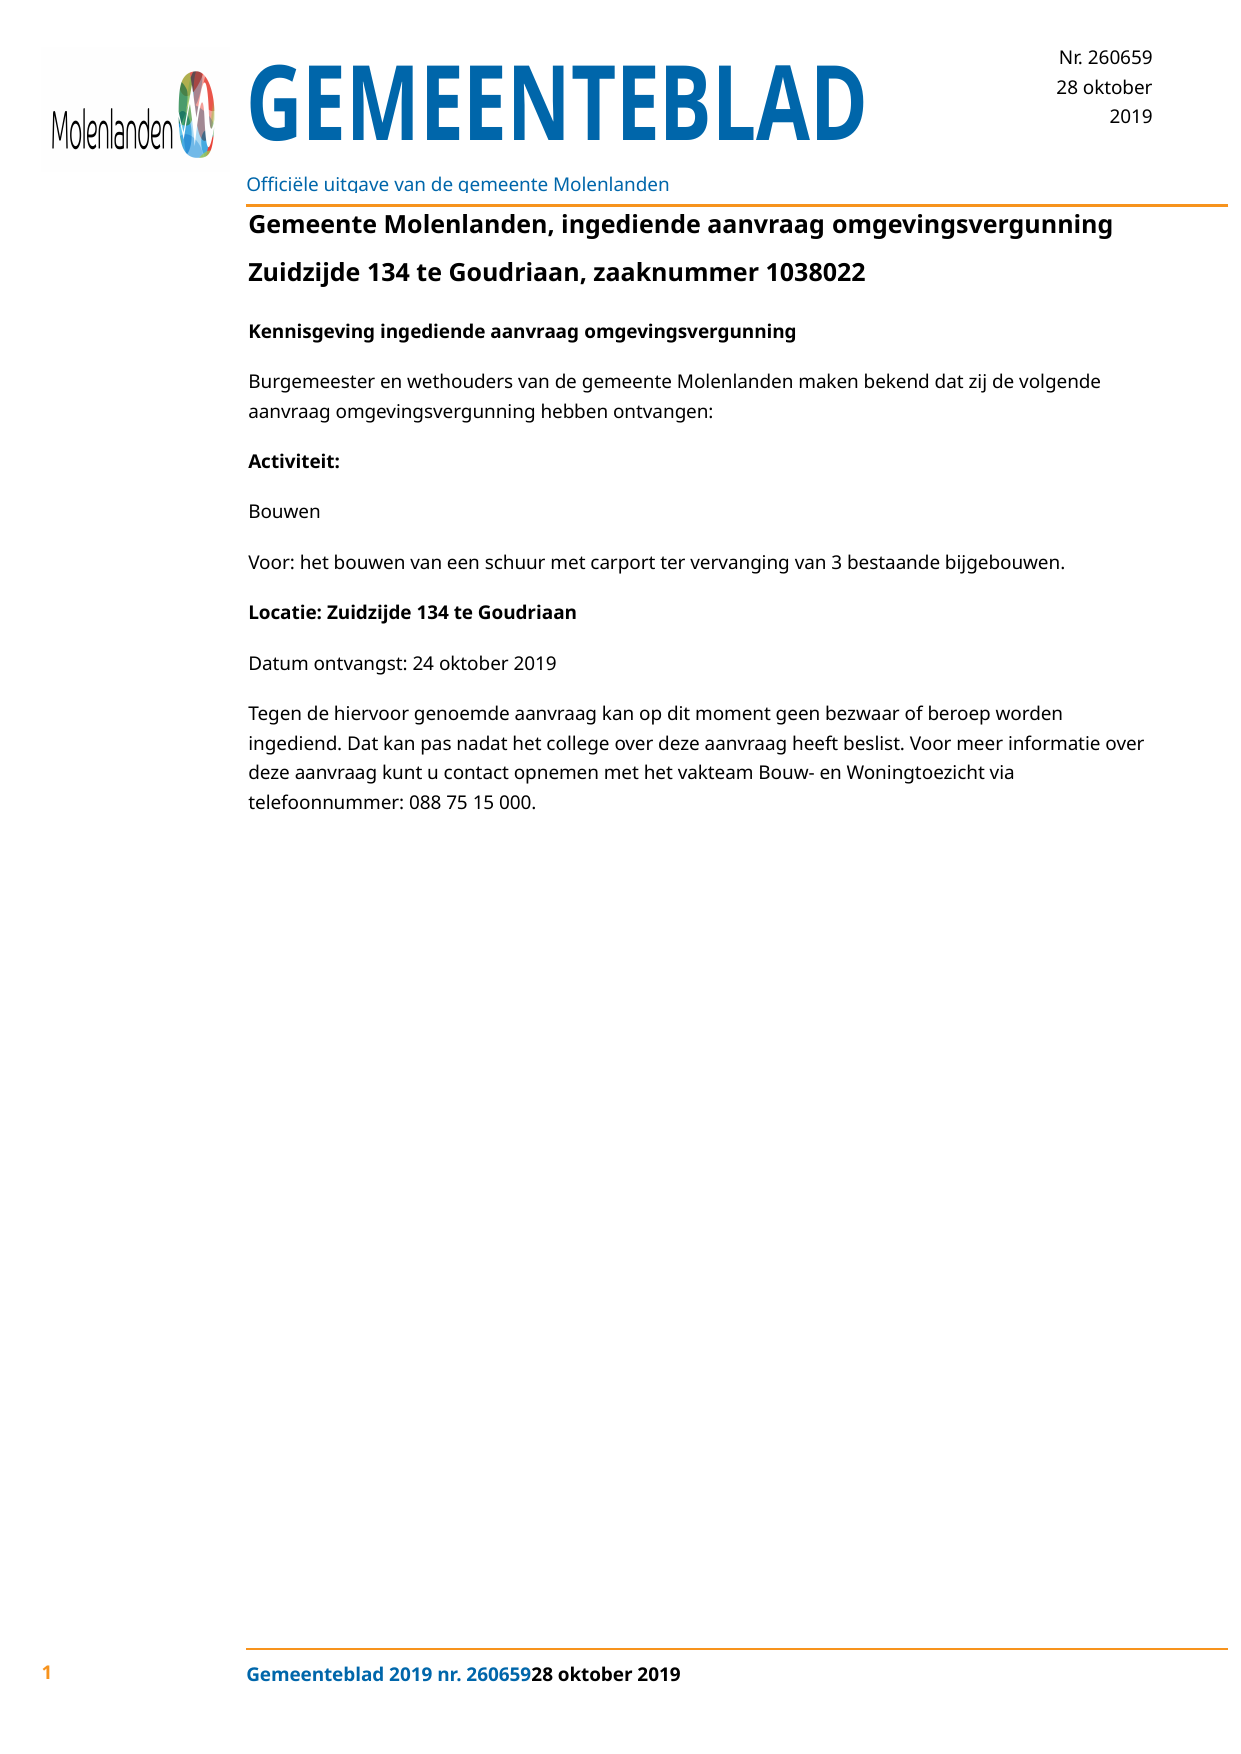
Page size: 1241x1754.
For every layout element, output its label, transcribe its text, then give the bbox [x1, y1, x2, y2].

text Burgemeester en wethouders van de gemeente Molenlanden maken bekend dat zij de volgende aanvraag omgevingsvergunning hebben ontvangen: [248, 368, 1152, 424]
text Datum ontvangst: 24 oktober 2019 [248, 650, 1152, 676]
text Activiteit: [248, 448, 1152, 474]
text Locatie: Zuidzijde 134 te Goudriaan [248, 599, 1152, 625]
text Kennisgeving ingediende aanvraag omgevingsvergunning [248, 318, 1152, 344]
text Tegen de hiervoor genoemde aanvraag kan op dit moment geen bezwaar of beroep worden ingediend. Dat kan pas nadat het college over deze aanvraag heeft beslist. Voor meer informatie over deze aanvraag kunt u contact opnemen met het vakteam Bouw- en Woningtoezicht via telefoonnummer: 088 75 15 000. [248, 700, 1152, 815]
picture [41, 47, 231, 172]
text Bouwen [248, 499, 1152, 524]
text Gemeente Molenlanden, ingediende aanvraag omgevingsvergunning Zuidzijde 134 te Goudriaan, zaaknummer 1038022 [248, 207, 1152, 288]
text Voor: het bouwen van een schuur met carport ter vervanging van 3 bestaande bijgebouwen. [248, 549, 1152, 575]
